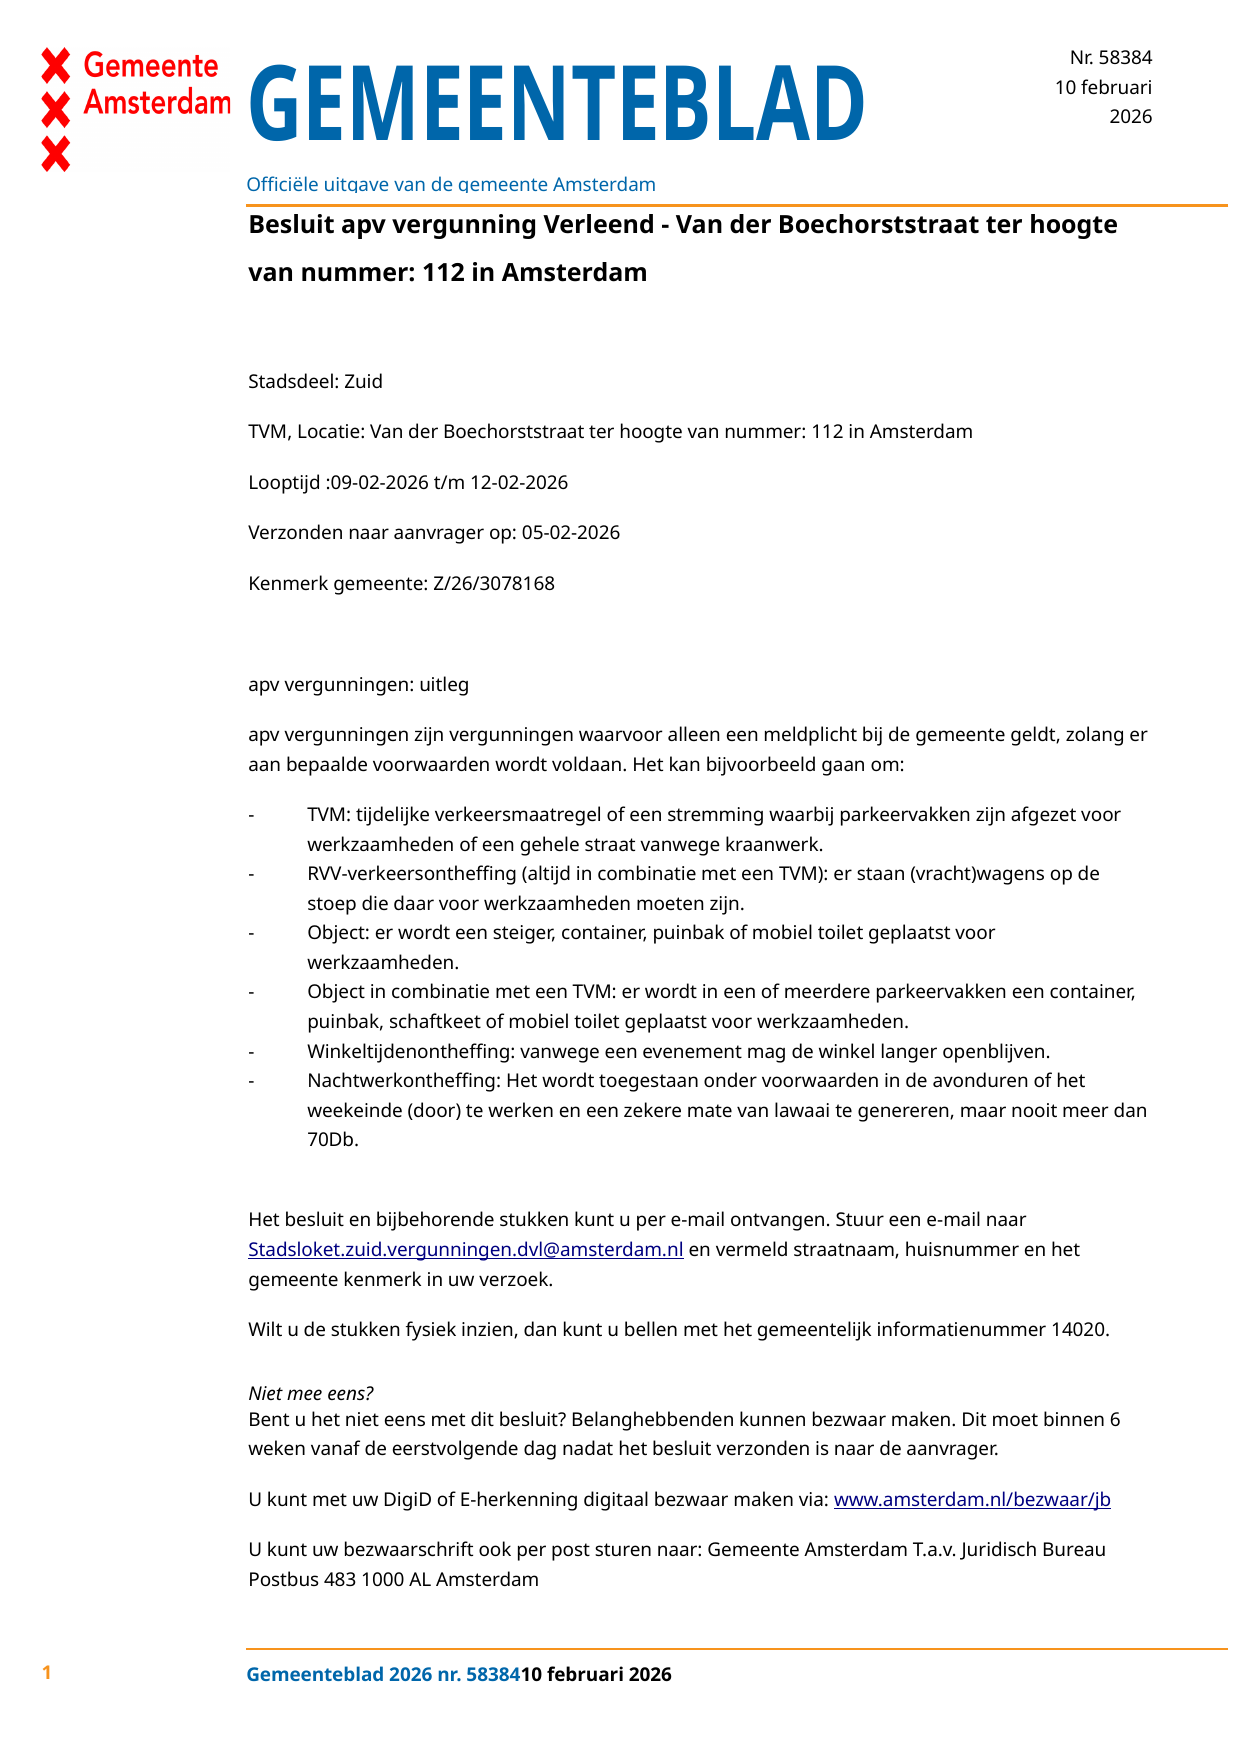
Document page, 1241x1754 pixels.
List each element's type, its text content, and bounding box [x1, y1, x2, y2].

text Kenmerk gemeente: Z/26/3078168 [248, 570, 1152, 596]
text Besluit apv vergunning Verleend - Van der Boechorststraat ter hoogte van nummer: 112 in Amsterdam [248, 207, 1152, 288]
text Wilt u de stukken fysiek inzien, dan kunt u bellen met het gemeentelijk informatienummer 14020. [248, 1316, 1152, 1342]
text U kunt met uw DigiD of E-herkenning digitaal bezwaar maken via: www.amsterdam.nl/bezwaar/jb [248, 1486, 1152, 1512]
text Verzonden naar aanvrager op: 05-02-2026 [248, 519, 1152, 545]
text U kunt uw bezwaarschrift ook per post sturen naar: Gemeente Amsterdam T.a.v. Juridisch Bureau Postbus 483 1000 AL Amsterdam [248, 1536, 1152, 1592]
text Stadsdeel: Zuid [248, 368, 1152, 394]
list Nachtwerkontheffing: Het wordt toegestaan onder voorwaarden in de avonduren of het weekeinde (door) te werken en een zekere mate van lawaai te genereren, maar nooit meer dan 70Db. [248, 1067, 1152, 1152]
list Object in combinatie met een TVM: er wordt in een of meerdere parkeervakken een container, puinbak, schaftkeet of mobiel toilet geplaatst voor werkzaamheden. [248, 979, 1152, 1034]
list RVV-verkeersontheffing (altijd in combinatie met een TVM): er staan (vracht)wagens op de stoep die daar voor werkzaamheden moeten zijn. [248, 860, 1152, 916]
text Bent u het niet eens met dit besluit? Belanghebbenden kunnen bezwaar maken. Dit moet binnen 6 weken vanaf de eerstvolgende dag nadat het besluit verzonden is naar de aanvrager. [248, 1406, 1152, 1461]
list TVM: tijdelijke verkeersmaatregel of een stremming waarbij parkeervakken zijn afgezet voor werkzaamheden of een gehele straat vanwege kraanwerk. [248, 801, 1152, 857]
picture [41, 47, 231, 172]
text Niet mee eens? [248, 1380, 1152, 1406]
text Het besluit en bijbehorende stukken kunt u per e-mail ontvangen. Stuur een e-mail naar Stadsloket.zuid.vergunningen.dvl@amsterdam.nl en vermeld straatnaam, huisnummer en het gemeente kenmerk in uw verzoek. [248, 1207, 1152, 1292]
list Winkeltijdenontheffing: vanwege een evenement mag de winkel langer openblijven. [248, 1038, 1152, 1064]
text Looptijd :09-02-2026 t/m 12-02-2026 [248, 469, 1152, 495]
list Object: er wordt een steiger, container, puinbak of mobiel toilet geplaatst voor werkzaamheden. [248, 919, 1152, 975]
text apv vergunningen: uitleg [248, 671, 1152, 697]
text apv vergunningen zijn vergunningen waarvoor alleen een meldplicht bij de gemeente geldt, zolang er aan bepaalde voorwaarden wordt voldaan. Het kan bijvoorbeeld gaan om: [248, 721, 1152, 777]
text TVM, Locatie: Van der Boechorststraat ter hoogte van nummer: 112 in Amsterdam [248, 419, 1152, 444]
